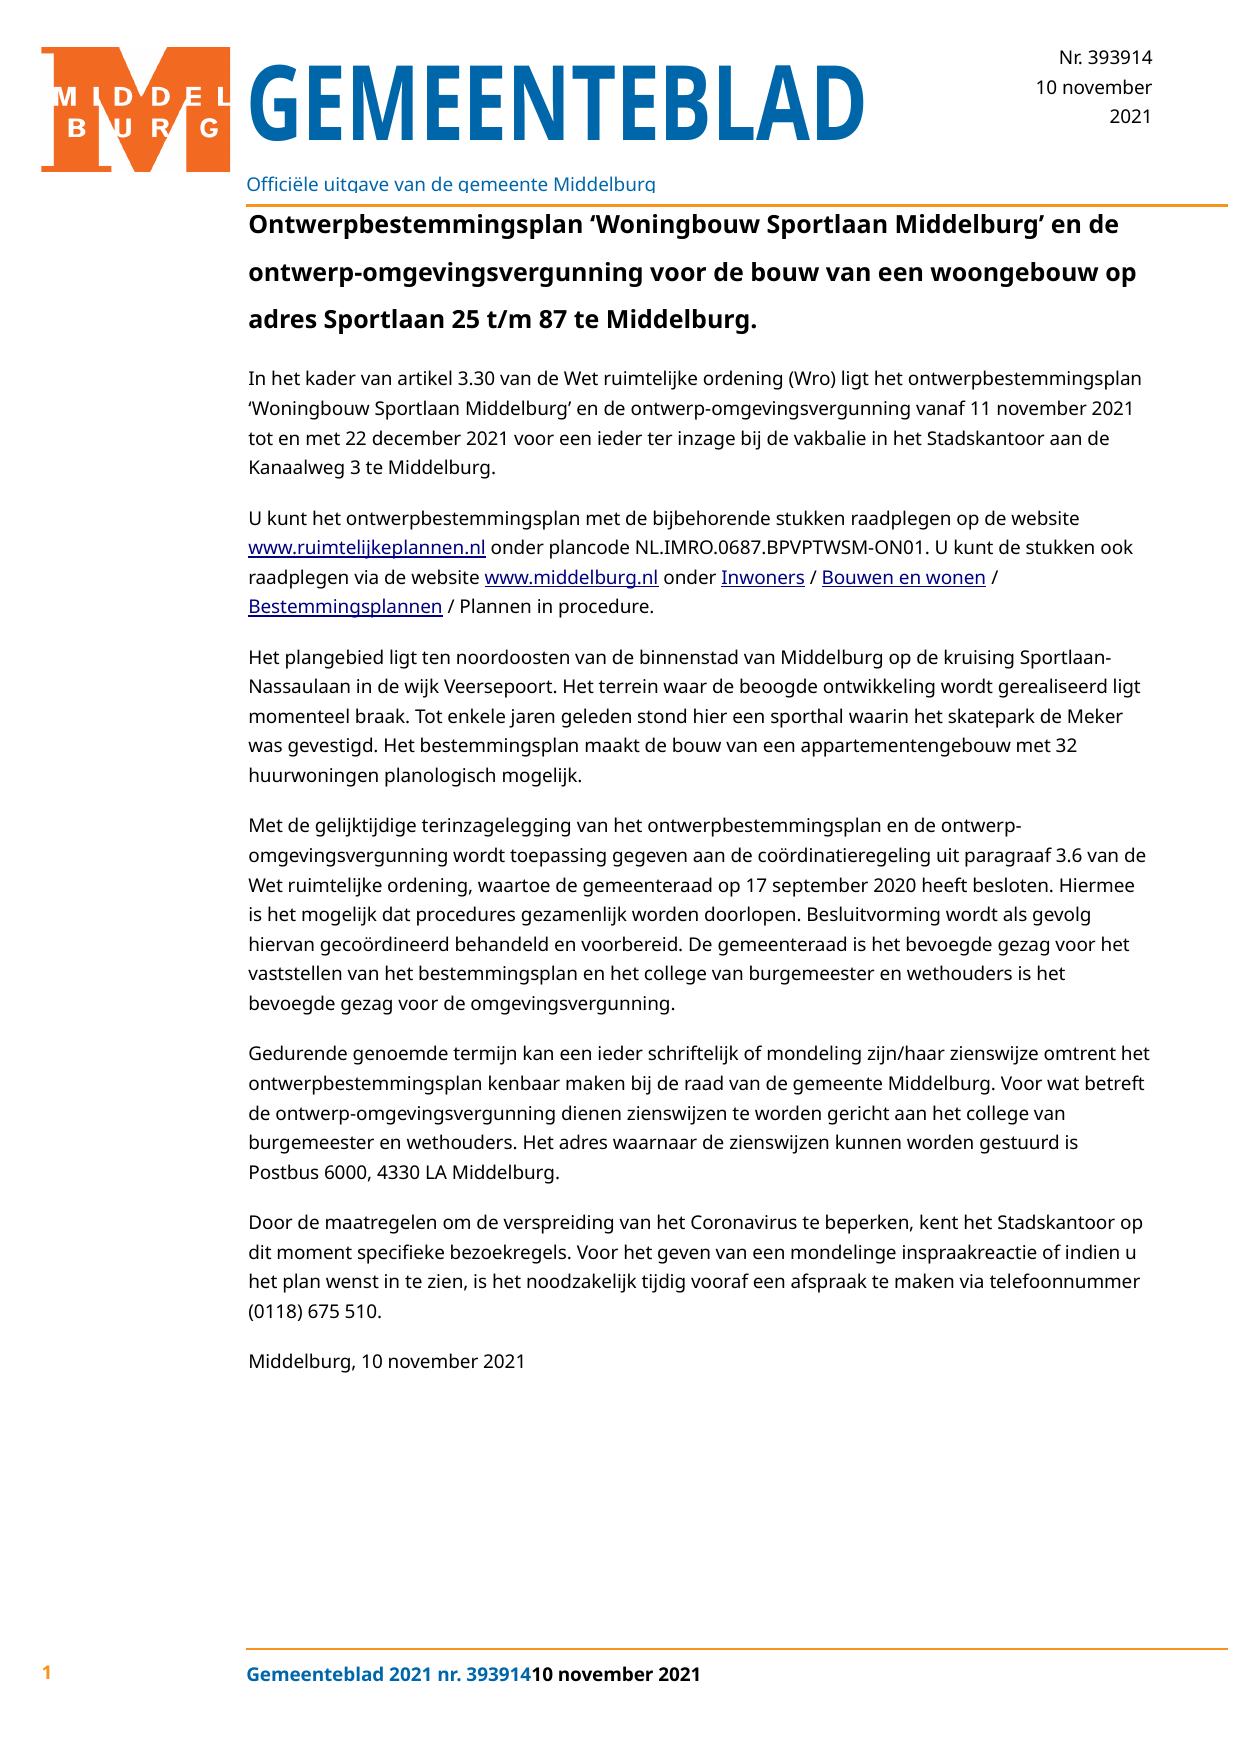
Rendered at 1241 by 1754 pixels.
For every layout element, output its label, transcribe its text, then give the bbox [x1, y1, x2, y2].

text Het plangebied ligt ten noordoosten van de binnenstad van Middelburg op de kruising Sportlaan-Nassaulaan in de wijk Veersepoort. Het terrein waar de beoogde ontwikkeling wordt gerealiseerd ligt momenteel braak. Tot enkele jaren geleden stond hier een sporthal waarin het skatepark de Meker was gevestigd. Het bestemmingsplan maakt de bouw van een appartementengebouw met 32 huurwoningen planologisch mogelijk. [248, 644, 1152, 788]
text Gedurende genoemde termijn kan een ieder schriftelijk of mondeling zijn/haar zienswijze omtrent het ontwerpbestemmingsplan kenbaar maken bij de raad van de gemeente Middelburg. Voor wat betreft de ontwerp-omgevingsvergunning dienen zienswijzen te worden gericht aan het college van burgemeester en wethouders. Het adres waarnaar de zienswijzen kunnen worden gestuurd is Postbus 6000, 4330 LA Middelburg. [248, 1041, 1152, 1184]
text Door de maatregelen om de verspreiding van het Coronavirus te beperken, kent het Stadskantoor op dit moment specifieke bezoekregels. Voor het geven van een mondelinge inspraakreactie of indien u het plan wenst in te zien, is het noodzakelijk tijdig vooraf een afspraak te maken via telefoonnummer (0118) 675 510. [248, 1209, 1152, 1324]
text U kunt het ontwerpbestemmingsplan met de bijbehorende stukken raadplegen op de website www.ruimtelijkeplannen.nl onder plancode NL.IMRO.0687.BPVPTWSM-ON01. U kunt de stukken ook raadplegen via de website www.middelburg.nl onder Inwoners / Bouwen en wonen / Bestemmingsplannen / Plannen in procedure. [248, 505, 1152, 619]
text Ontwerpbestemmingsplan ‘Woningbouw Sportlaan Middelburg’ en de ontwerp-omgevingsvergunning voor de bouw van een woongebouw op adres Sportlaan 25 t/m 87 te Middelburg. [248, 207, 1152, 336]
text Met de gelijktijdige terinzagelegging van het ontwerpbestemmingsplan en de ontwerp-omgevingsvergunning wordt toepassing gegeven aan de coördinatieregeling uit paragraaf 3.6 van de Wet ruimtelijke ordening, waartoe de gemeenteraad op 17 september 2020 heeft besloten. Hiermee is het mogelijk dat procedures gezamenlijk worden doorlopen. Besluitvorming wordt als gevolg hiervan gecoördineerd behandeld en voorbereid. De gemeenteraad is het bevoegde gezag voor het vaststellen van het bestemmingsplan en het college van burgemeester en wethouders is het bevoegde gezag voor de omgevingsvergunning. [248, 813, 1152, 1016]
text In het kader van artikel 3.30 van de Wet ruimtelijke ordening (Wro) ligt het ontwerpbestemmingsplan ‘Woningbouw Sportlaan Middelburg’ en de ontwerp-omgevingsvergunning vanaf 11 november 2021 tot en met 22 december 2021 voor een ieder ter inzage bij de vakbalie in het Stadskantoor aan de Kanaalweg 3 te Middelburg. [248, 366, 1152, 480]
text Middelburg, 10 november 2021 [248, 1348, 1152, 1374]
picture [41, 47, 231, 172]
